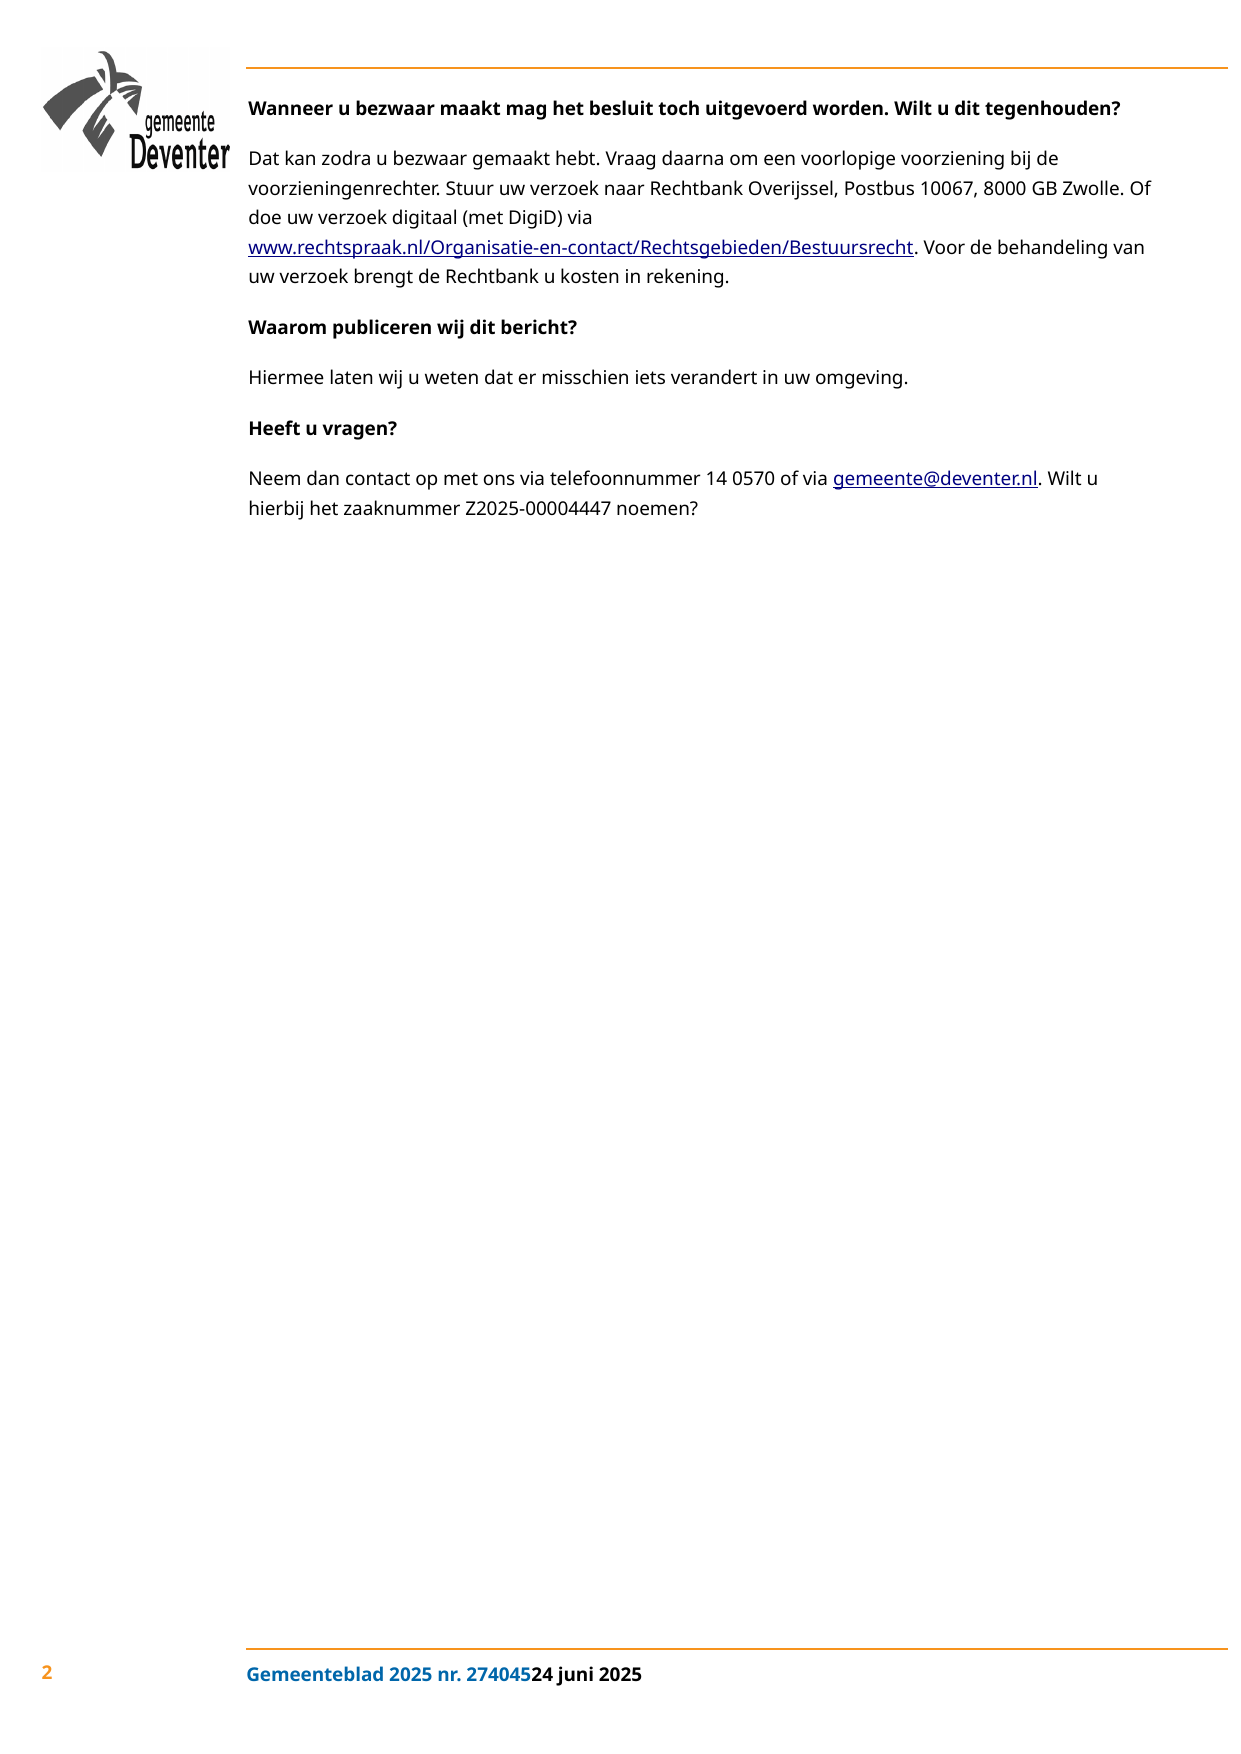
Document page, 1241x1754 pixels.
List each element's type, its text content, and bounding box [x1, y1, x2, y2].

text Wanneer u bezwaar maakt mag het besluit toch uitgevoerd worden. Wilt u dit tegenhouden? [248, 95, 1152, 121]
text Waarom publiceren wij dit bericht? [248, 314, 1152, 340]
text Neem dan contact op met ons via telefoonnummer 14 0570 of via gemeente@deventer.nl. Wilt u hierbij het zaaknummer Z2025-00004447 noemen? [248, 465, 1152, 521]
text Dat kan zodra u bezwaar gemaakt hebt. Vraag daarna om een voorlopige voorziening bij de voorzieningenrechter. Stuur uw verzoek naar Rechtbank Overijssel, Postbus 10067, 8000 GB Zwolle. Of doe uw verzoek digitaal (met DigiD) via www.rechtspraak.nl/Organisatie-en-contact/Rechtsgebieden/Bestuursrecht. Voor de behandeling van uw verzoek brengt de Rechtbank u kosten in rekening. [248, 145, 1152, 289]
text Heeft u vragen? [248, 415, 1152, 441]
text Hiermee laten wij u weten dat er misschien iets verandert in uw omgeving. [248, 364, 1152, 390]
picture [41, 47, 231, 172]
